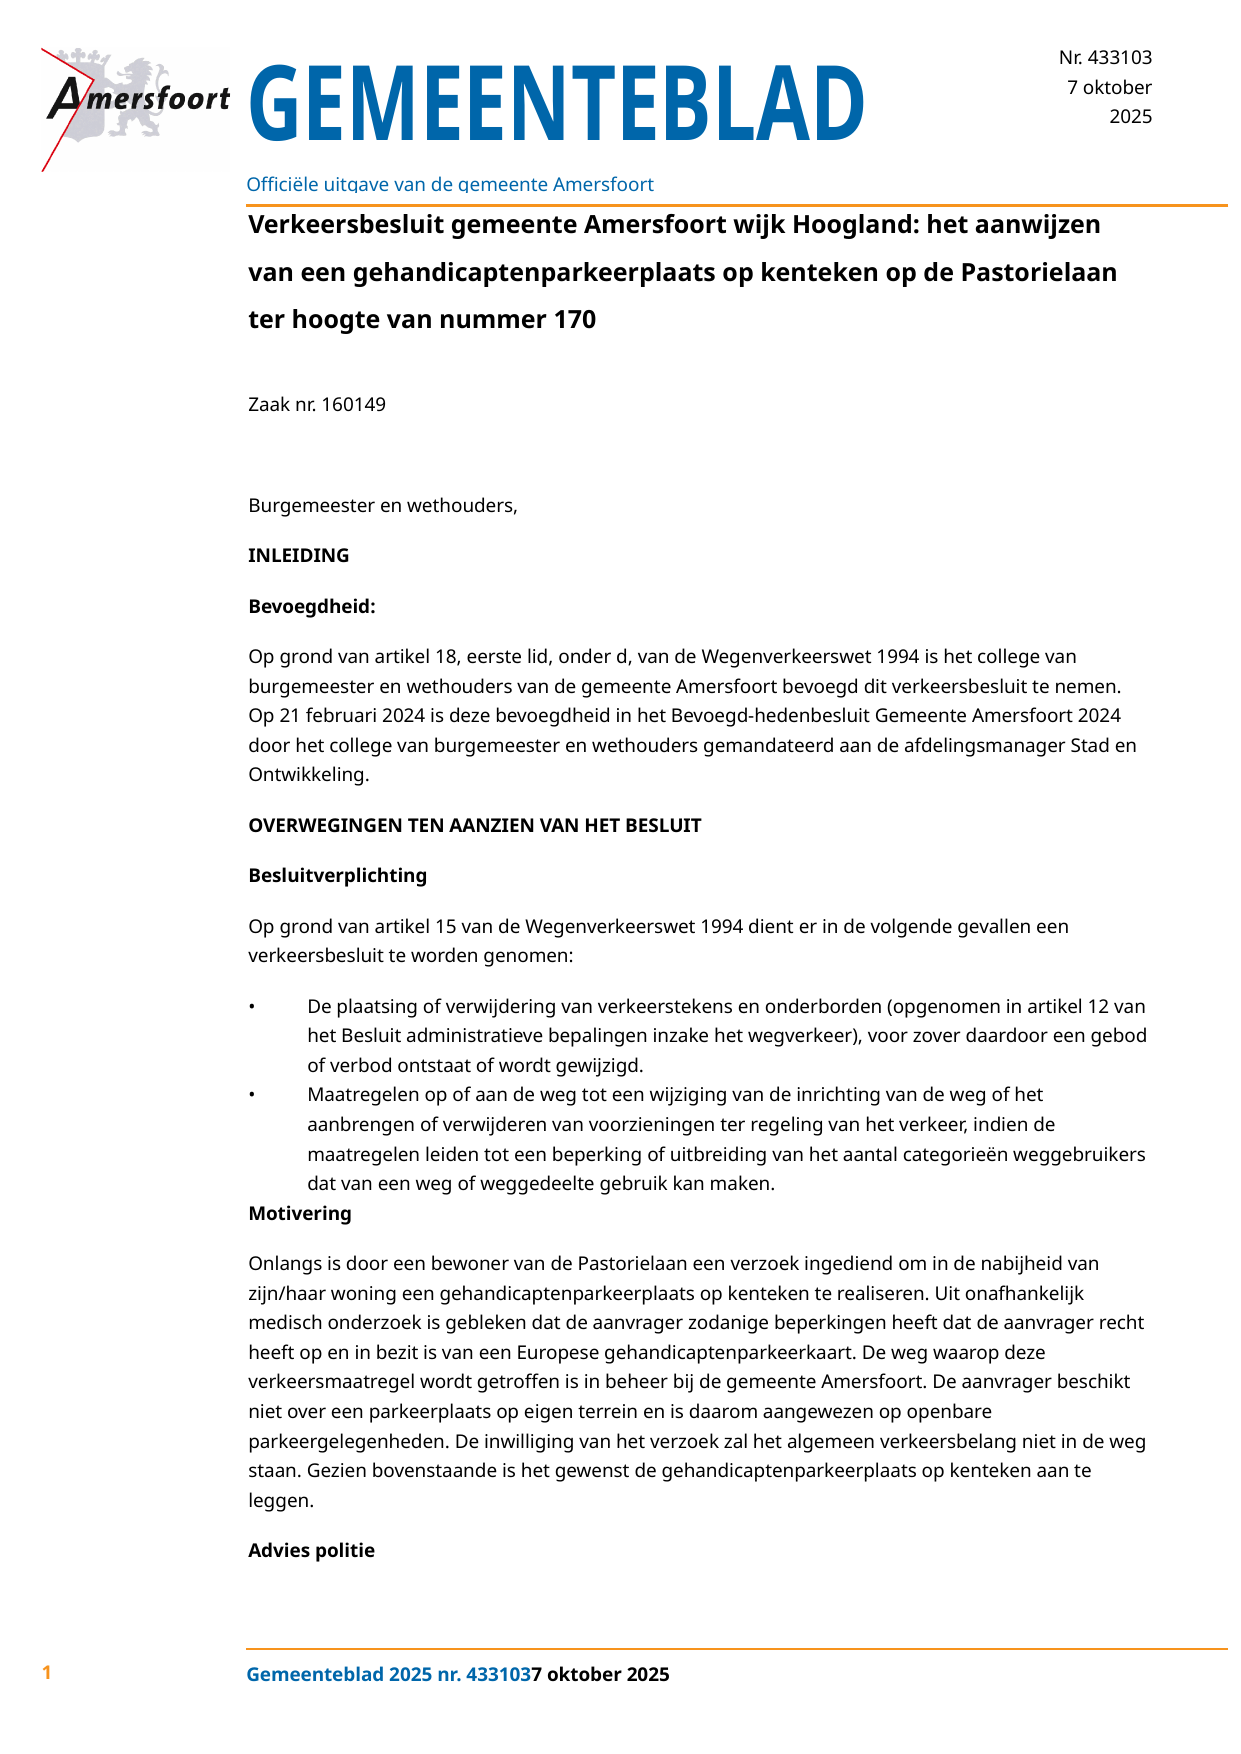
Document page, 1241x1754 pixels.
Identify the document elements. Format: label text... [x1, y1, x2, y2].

text Onlangs is door een bewoner van de Pastorielaan een verzoek ingediend om in de nabijheid van zijn/haar woning een gehandicaptenparkeerplaats op kenteken te realiseren. Uit onafhankelijk medisch onderzoek is gebleken dat de aanvrager zodanige beperkingen heeft dat de aanvrager recht heeft op en in bezit is van een Europese gehandicaptenparkeerkaart. De weg waarop deze verkeersmaatregel wordt getroffen is in beheer bij de gemeente Amersfoort. De aanvrager beschikt niet over een parkeerplaats op eigen terrein en is daarom aangewezen op openbare parkeergelegenheden. De inwilliging van het verzoek zal het algemeen verkeersbelang niet in de weg staan. Gezien bovenstaande is het gewenst de gehandicaptenparkeerplaats op kenteken aan te leggen. [248, 1250, 1152, 1513]
text Burgemeester en wethouders, [248, 492, 1152, 518]
text Op grond van artikel 18, eerste lid, onder d, van de Wegenverkeerswet 1994 is het college van burgemeester en wethouders van de gemeente Amersfoort bevoegd dit verkeersbesluit te nemen. Op 21 februari 2024 is deze bevoegdheid in het Bevoegd-hedenbesluit Gemeente Amersfoort 2024 door het college van burgemeester en wethouders gemandateerd aan de afdelingsmanager Stad en Ontwikkeling. [248, 643, 1152, 787]
list De plaatsing of verwijdering van verkeerstekens en onderborden (opgenomen in artikel 12 van het Besluit administratieve bepalingen inzake het wegverkeer), voor zover daardoor een gebod of verbod ontstaat of wordt gewijzigd. [248, 993, 1152, 1078]
text Besluitverplichting [248, 862, 1152, 888]
text Motivering [248, 1200, 1152, 1226]
list Maatregelen op of aan de weg tot een wijziging van de inrichting van de weg of het aanbrengen of verwijderen van voorzieningen ter regeling van het verkeer, indien de maatregelen leiden tot een beperking of uitbreiding van het aantal categorieën weggebruikers dat van een weg of weggedeelte gebruik kan maken. [248, 1082, 1152, 1196]
text Zaak nr. 160149 [248, 391, 1152, 417]
text Verkeersbesluit gemeente Amersfoort wijk Hoogland: het aanwijzen van een gehandicaptenparkeerplaats op kenteken op de Pastorielaan ter hoogte van nummer 170 [248, 207, 1152, 336]
text OVERWEGINGEN TEN AANZIEN VAN HET BESLUIT [248, 812, 1152, 838]
picture [41, 47, 231, 172]
text INLEIDING [248, 542, 1152, 568]
text Op grond van artikel 15 van de Wegenverkeerswet 1994 dient er in de volgende gevallen een verkeersbesluit te worden genomen: [248, 913, 1152, 968]
text Advies politie [248, 1537, 1152, 1563]
text Bevoegdheid: [248, 593, 1152, 619]
